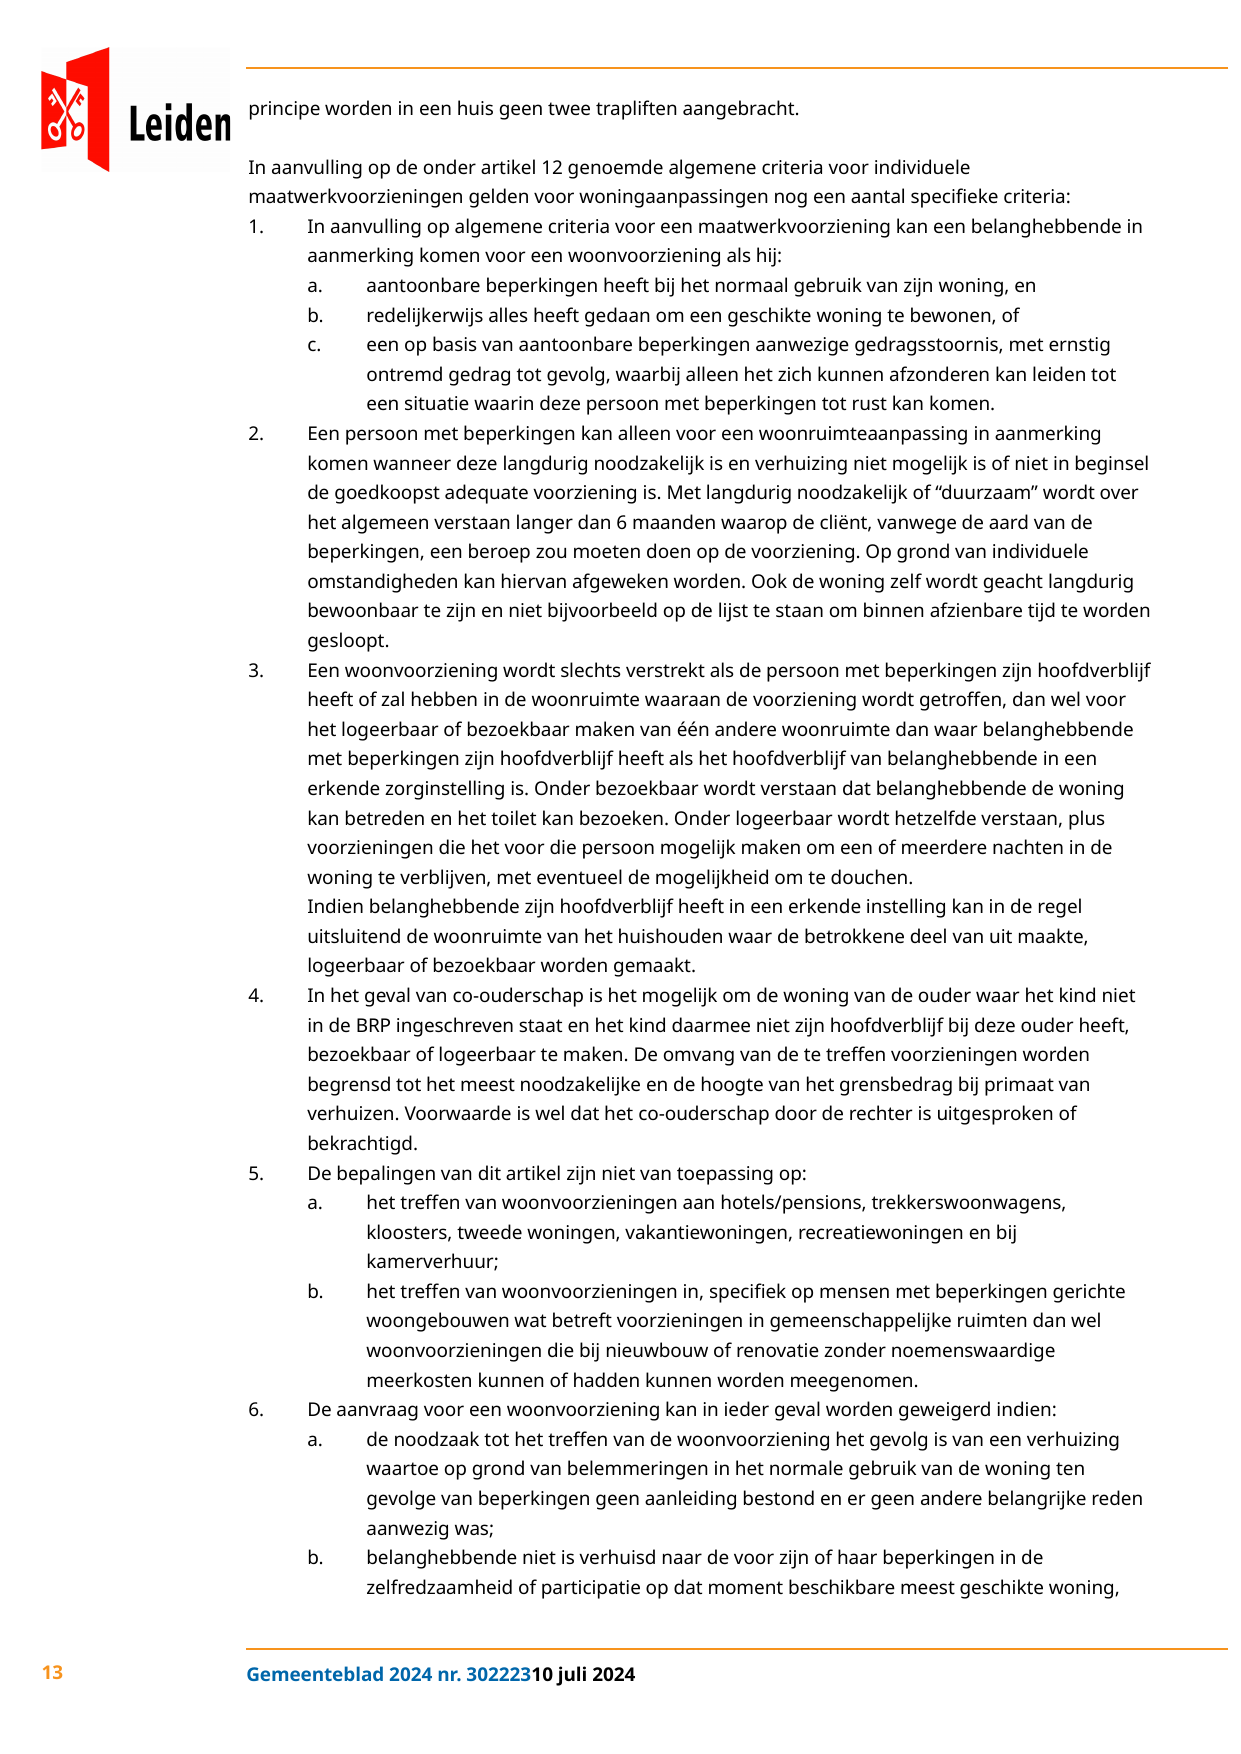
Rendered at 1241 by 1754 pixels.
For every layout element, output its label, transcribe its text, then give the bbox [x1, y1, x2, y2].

list In aanvulling op algemene criteria voor een maatwerkvoorziening kan een belanghebbende in aanmerking komen voor een woonvoorziening als hij: [248, 213, 1152, 268]
list Een persoon met beperkingen kan alleen voor een woonruimteaanpassing in aanmerking komen wanneer deze langdurig noodzakelijk is en verhuizing niet mogelijk is of niet in beginsel de goedkoopst adequate voorziening is. Met langdurig noodzakelijk of “duurzaam” wordt over het algemeen verstaan langer dan 6 maanden waarop de cliënt, vanwege de aard van de beperkingen, een beroep zou moeten doen op de voorziening. Op grond van individuele omstandigheden kan hiervan afgeweken worden. Ook de woning zelf wordt geacht langdurig bewoonbaar te zijn en niet bijvoorbeeld op de lijst te staan om binnen afzienbare tijd te worden gesloopt. [248, 420, 1152, 653]
picture [41, 47, 231, 172]
text In aanvulling op de onder artikel 12 genoemde algemene criteria voor individuele maatwerkvoorzieningen gelden voor woningaanpassingen nog een aantal specifieke criteria: [248, 154, 1152, 209]
list In het geval van co-ouderschap is het mogelijk om de woning van de ouder waar het kind niet in de BRP ingeschreven staat en het kind daarmee niet zijn hoofdverblijf bij deze ouder heeft, bezoekbaar of logeerbaar te maken. De omvang van de te treffen voorzieningen worden begrensd tot het meest noodzakelijke en de hoogte van het grensbedrag bij primaat van verhuizen. Voorwaarde is wel dat het co-ouderschap door de rechter is uitgesproken of bekrachtigd. [248, 982, 1152, 1156]
list redelijkerwijs alles heeft gedaan om een geschikte woning te bewonen, of [307, 302, 1152, 328]
list het treffen van woonvoorzieningen in, specifiek op mensen met beperkingen gerichte woongebouwen wat betreft voorzieningen in gemeenschappelijke ruimten dan wel woonvoorzieningen die bij nieuwbouw of renovatie zonder noemenswaardige meerkosten kunnen of hadden kunnen worden meegenomen. [307, 1278, 1152, 1393]
list het treffen van woonvoorzieningen aan hotels/pensions, trekkerswoonwagens, kloosters, tweede woningen, vakantiewoningen, recreatiewoningen en bij kamerverhuur; [307, 1189, 1152, 1274]
list Indien belanghebbende zijn hoofdverblijf heeft in een erkende instelling kan in de regel uitsluitend de woonruimte van het huishouden waar de betrokkene deel van uit maakte, logeerbaar of bezoekbaar worden gemaakt. [248, 893, 1152, 978]
list belanghebbende niet is verhuisd naar de voor zijn of haar beperkingen in de zelfredzaamheid of participatie op dat moment beschikbare meest geschikte woning, [307, 1544, 1152, 1600]
list de noodzaak tot het treffen van de woonvoorziening het gevolg is van een verhuizing waartoe op grond van belemmeringen in het normale gebruik van de woning ten gevolge van beperkingen geen aanleiding bestond en er geen andere belangrijke reden aanwezig was; [307, 1426, 1152, 1541]
text principe worden in een huis geen twee trapliften aangebracht. [248, 95, 1152, 121]
list De aanvraag voor een woonvoorziening kan in ieder geval worden geweigerd indien: [248, 1396, 1152, 1422]
list De bepalingen van dit artikel zijn niet van toepassing op: [248, 1160, 1152, 1186]
list een op basis van aantoonbare beperkingen aanwezige gedragsstoornis, met ernstig ontremd gedrag tot gevolg, waarbij alleen het zich kunnen afzonderen kan leiden tot een situatie waarin deze persoon met beperkingen tot rust kan komen. [307, 331, 1152, 416]
list aantoonbare beperkingen heeft bij het normaal gebruik van zijn woning, en [307, 272, 1152, 298]
list Een woonvoorziening wordt slechts verstrekt als de persoon met beperkingen zijn hoofdverblijf heeft of zal hebben in de woonruimte waaraan de voorziening wordt getroffen, dan wel voor het logeerbaar of bezoekbaar maken van één andere woonruimte dan waar belanghebbende met beperkingen zijn hoofdverblijf heeft als het hoofdverblijf van belanghebbende in een erkende zorginstelling is. Onder bezoekbaar wordt verstaan dat belanghebbende de woning kan betreden en het toilet kan bezoeken. Onder logeerbaar wordt hetzelfde verstaan, plus voorzieningen die het voor die persoon mogelijk maken om een of meerdere nachten in de woning te verblijven, met eventueel de mogelijkheid om te douchen. [248, 657, 1152, 890]
